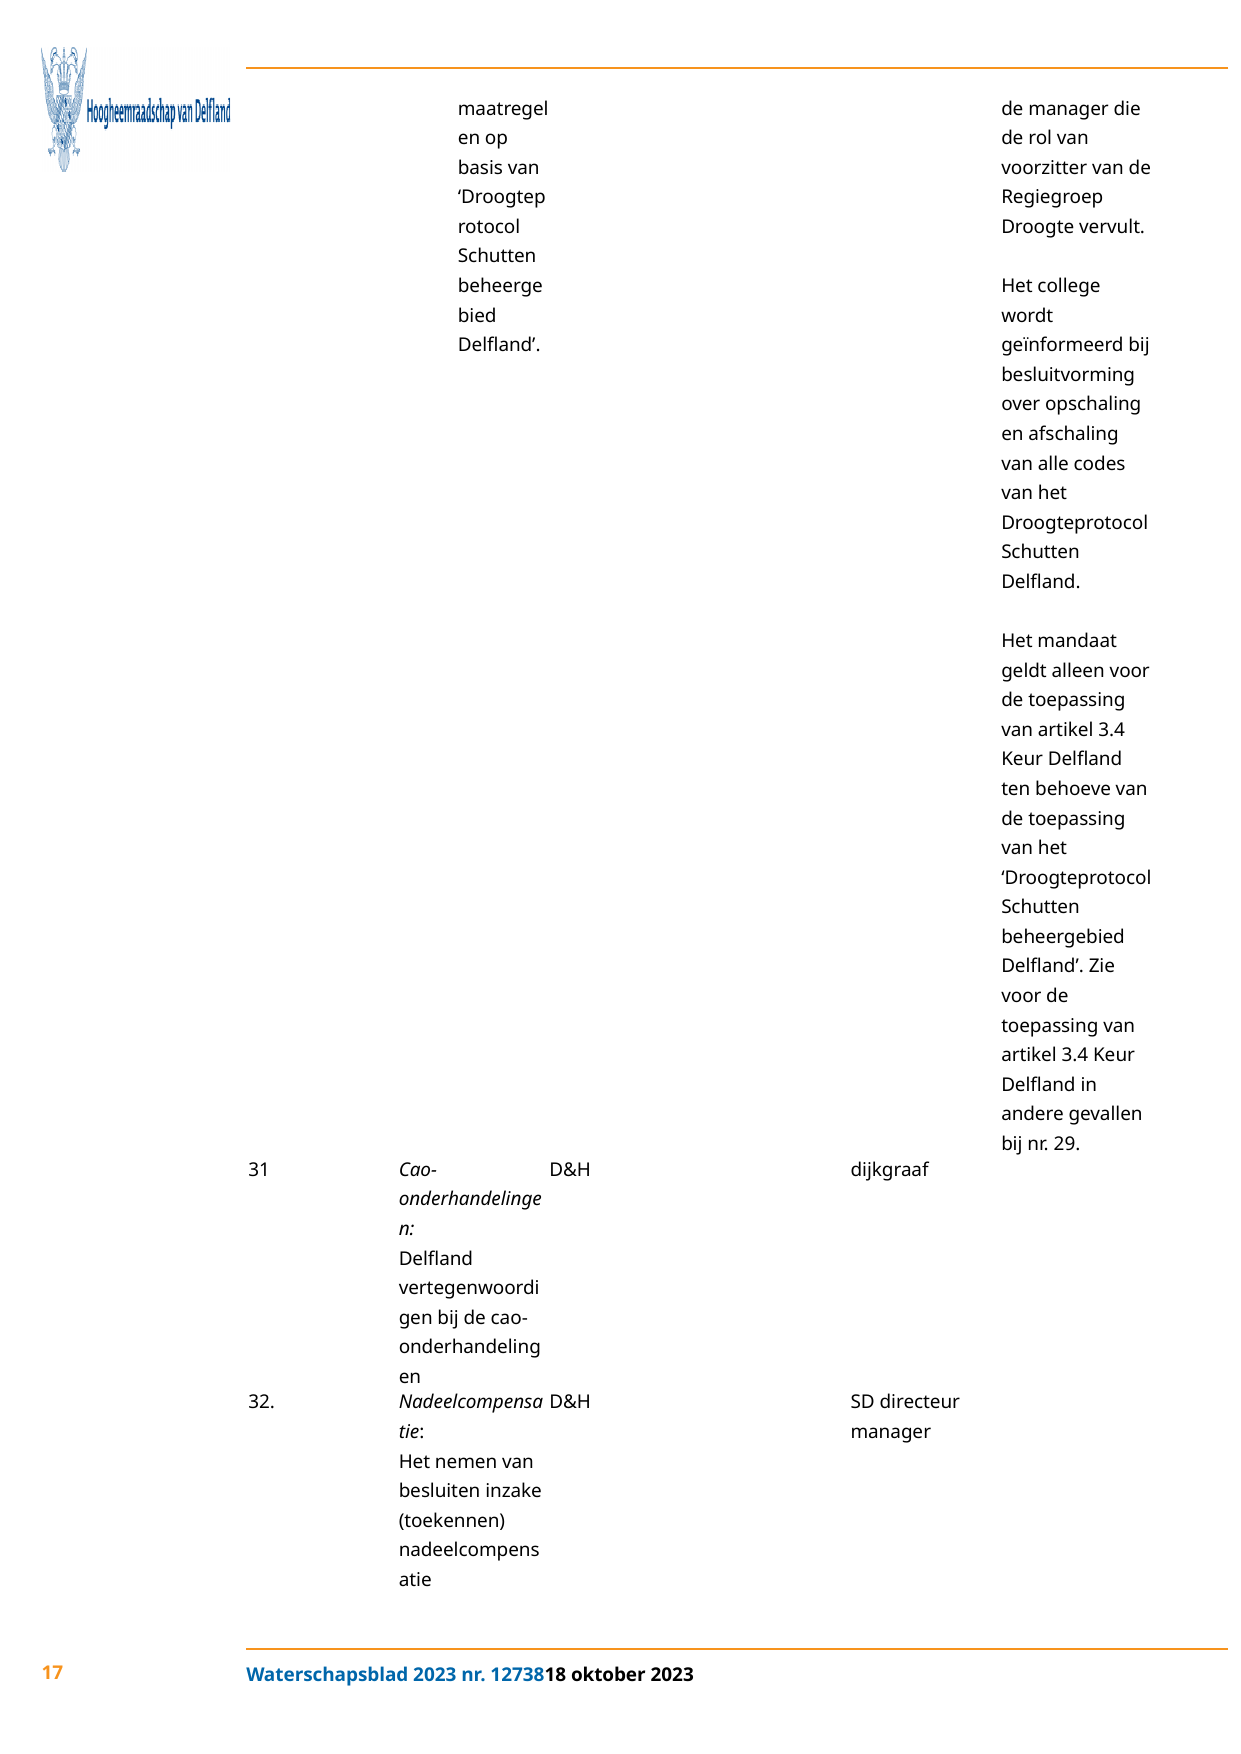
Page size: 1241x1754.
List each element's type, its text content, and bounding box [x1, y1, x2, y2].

table_cell D&H [549, 1389, 700, 1592]
table_cell de manager die de rol van voorzitter van de Regiegroep Droogte vervult. Het college wordt geïnformeerd bij besluitvorming over opschaling en afschaling van alle codes van het Droogteprotocol Schutten Delfland. Het mandaat geldt alleen voor de toepassing van artikel 3.4 Keur Delfland ten behoeve van de toepassing van het ‘Droogteprotocol Schutten beheergebied Delfland’. Zie voor de toepassing van artikel 3.4 Keur Delfland in andere gevallen bij nr. 29. [1001, 95, 1152, 1156]
table_cell [700, 1389, 850, 1592]
table_cell D&H [549, 1156, 700, 1389]
table_cell SD directeur manager [850, 1389, 1001, 1592]
table_cell Nadeelcompensatie: Het nemen van besluiten inzake (toekennen) nadeelcompensatie [399, 1389, 549, 1592]
table_cell dijkgraaf [850, 1156, 1001, 1389]
picture [41, 47, 231, 172]
table_cell 32. [248, 1389, 398, 1592]
table_cell [549, 95, 700, 1156]
table_cell [248, 95, 398, 1156]
table_cell 31 [248, 1156, 398, 1389]
table_cell maatregelen op basis van ‘Droogteprotocol Schutten beheergebied Delfland’. [399, 95, 549, 1156]
table_cell Cao-onderhandelingen: Delfland vertegenwoordigen bij de cao-onderhandelingen [399, 1156, 549, 1389]
table_cell [1001, 1156, 1152, 1389]
table_cell [850, 95, 1001, 1156]
table_cell [700, 1156, 850, 1389]
table_cell [700, 95, 850, 1156]
table_cell [1001, 1389, 1152, 1592]
